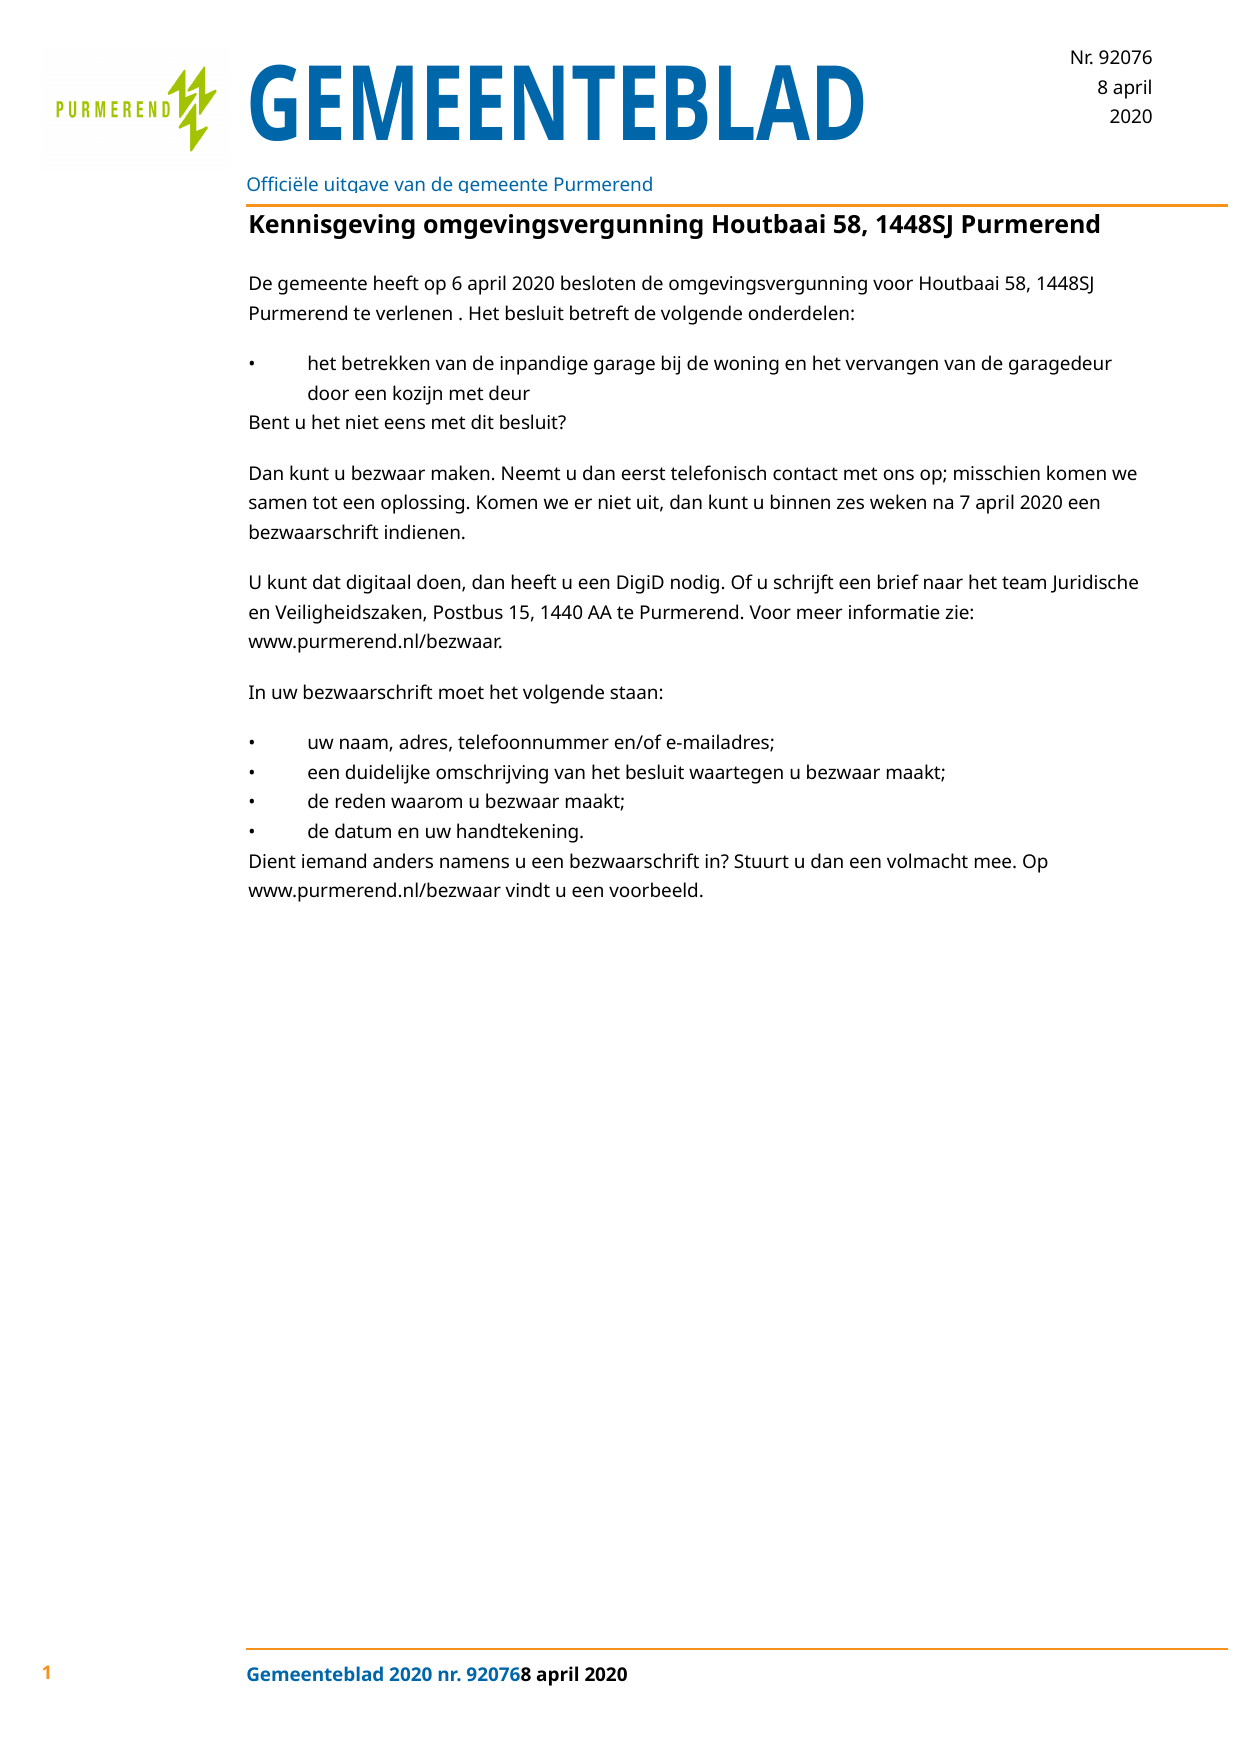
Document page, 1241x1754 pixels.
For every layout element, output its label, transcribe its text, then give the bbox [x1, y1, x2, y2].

list het betrekken van de inpandige garage bij de woning en het vervangen van de garagedeur door een kozijn met deur [248, 350, 1152, 406]
list de datum en uw handtekening. [248, 818, 1152, 844]
text Kennisgeving omgevingsvergunning Houtbaai 58, 1448SJ Purmerend [248, 207, 1152, 241]
text Bent u het niet eens met dit besluit? [248, 409, 1152, 435]
list een duidelijke omschrijving van het besluit waartegen u bezwaar maakt; [248, 759, 1152, 785]
list de reden waarom u bezwaar maakt; [248, 789, 1152, 814]
text In uw bezwaarschrift moet het volgende staan: [248, 679, 1152, 705]
picture [41, 47, 231, 172]
text Dient iemand anders namens u een bezwaarschrift in? Stuurt u dan een volmacht mee. Op www.purmerend.nl/bezwaar vindt u een voorbeeld. [248, 848, 1152, 903]
text U kunt dat digitaal doen, dan heeft u een DigiD nodig. Of u schrijft een brief naar het team Juridische en Veiligheidszaken, Postbus 15, 1440 AA te Purmerend. Voor meer informatie zie: www.purmerend.nl/bezwaar. [248, 569, 1152, 654]
text De gemeente heeft op 6 april 2020 besloten de omgevingsvergunning voor Houtbaai 58, 1448SJ Purmerend te verlenen . Het besluit betreft de volgende onderdelen: [248, 270, 1152, 326]
list uw naam, adres, telefoonnummer en/of e-mailadres; [248, 729, 1152, 755]
text Dan kunt u bezwaar maken. Neemt u dan eerst telefonisch contact met ons op; misschien komen we samen tot een oplossing. Komen we er niet uit, dan kunt u binnen zes weken na 7 april 2020 een bezwaarschrift indienen. [248, 460, 1152, 545]
